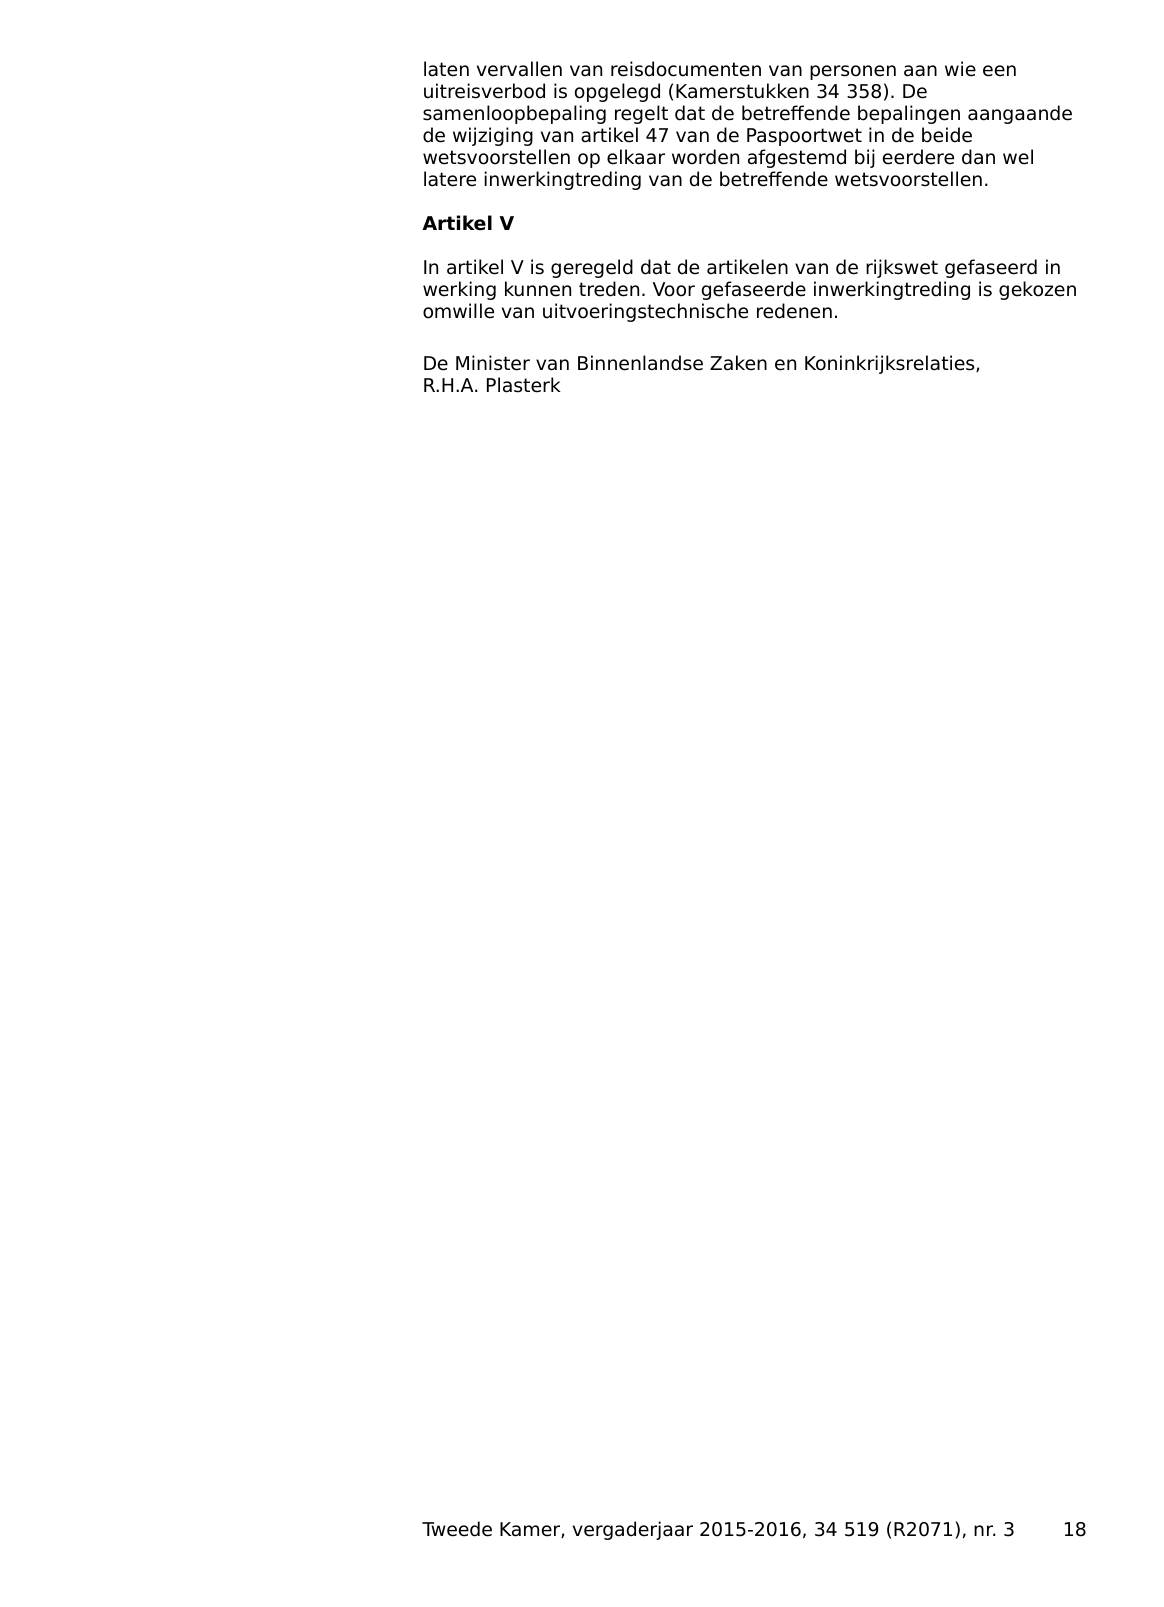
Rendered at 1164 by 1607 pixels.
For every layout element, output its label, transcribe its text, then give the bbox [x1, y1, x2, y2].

text In artikel V is geregeld dat de artikelen van de rijkswet gefaseerd in werking kunnen treden. Voor gefaseerde inwerkingtreding is gekozen omwille van uitvoeringstechnische redenen. [422, 257, 1087, 323]
text De Minister van Binnenlandse Zaken en Koninkrijksrelaties, R.H.A. Plasterk [422, 353, 1087, 397]
text laten vervallen van reisdocumenten van personen aan wie een uitreisverbod is opgelegd (Kamerstukken 34 358). De samenloopbepaling regelt dat de betreffende bepalingen aangaande de wijziging van artikel 47 van de Paspoortwet in de beide wetsvoorstellen op elkaar worden afgestemd bij eerdere dan wel latere inwerkingtreding van de betreffende wetsvoorstellen. [422, 59, 1087, 191]
subtitle Artikel V [422, 213, 1087, 235]
